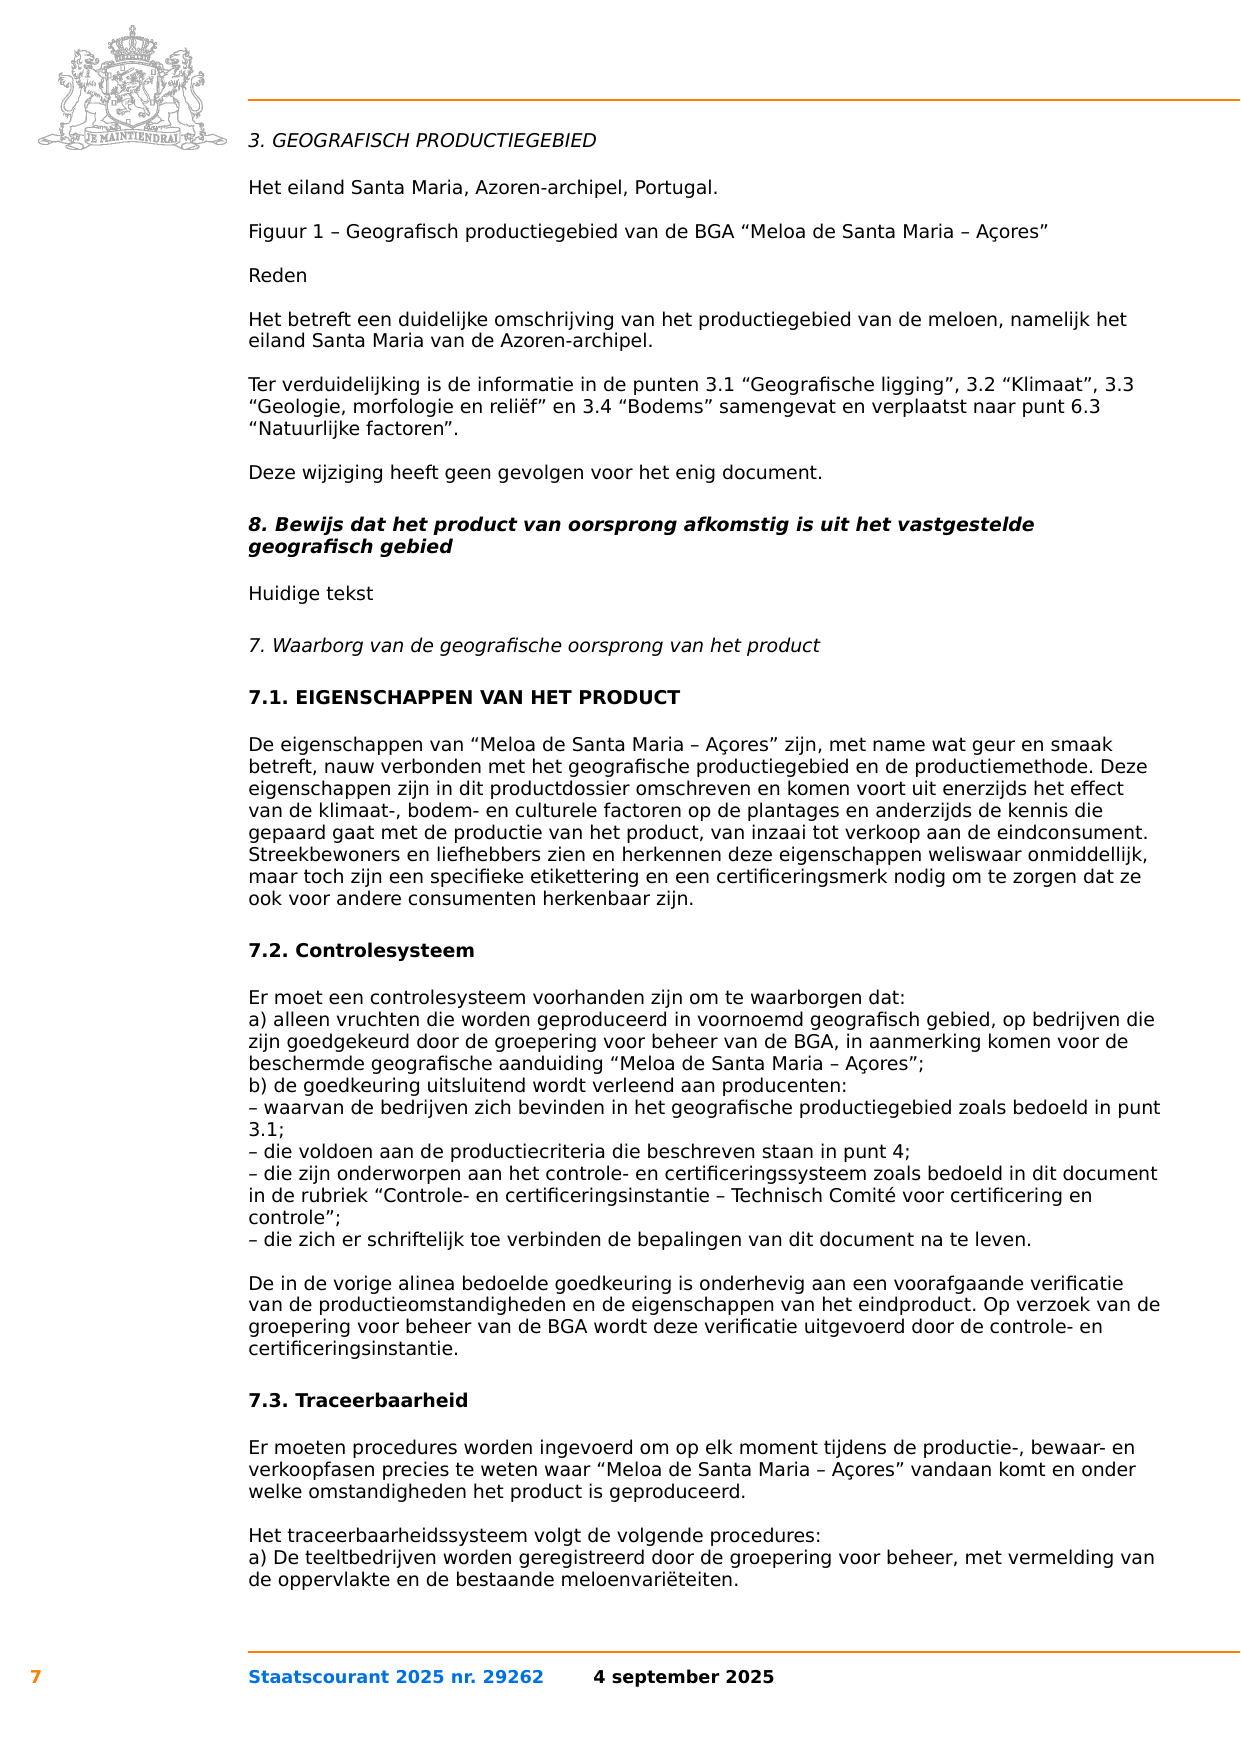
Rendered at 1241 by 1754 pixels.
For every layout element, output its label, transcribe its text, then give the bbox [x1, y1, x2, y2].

picture [38, 25, 227, 150]
text a) De teeltbedrijven worden geregistreerd door de groepering voor beheer, met vermelding van de oppervlakte en de bestaande meloenvariëteiten. [248, 1547, 1163, 1591]
text Het betreft een duidelijke omschrijving van het productiegebied van de meloen, namelijk het eiland Santa Maria van de Azoren-archipel. [248, 308, 1163, 352]
text Reden [248, 264, 1163, 287]
subtitle 7.2. Controlesysteem [248, 940, 1163, 962]
text a) alleen vruchten die worden geproduceerd in voornoemd geografisch gebied, op bedrijven die zijn goedgekeurd door de groepering voor beheer van de BGA, in aanmerking komen voor de beschermde geografische aanduiding “Meloa de Santa Maria – Açores”; [248, 1009, 1163, 1075]
subtitle 7. Waarborg van de geografische oorsprong van het product [248, 635, 1163, 657]
subtitle 7.3. Traceerbaarheid [248, 1390, 1163, 1412]
text Er moet een controlesysteem voorhanden zijn om te waarborgen dat: [248, 987, 1163, 1009]
text Er moeten procedures worden ingevoerd om op elk moment tijdens de productie-, bewaar- en verkoopfasen precies te weten waar “Meloa de Santa Maria – Açores” vandaan komt en onder welke omstandigheden het product is geproduceerd. [248, 1437, 1163, 1503]
text Huidige tekst [248, 583, 1163, 605]
text Het traceerbaarheidssysteem volgt de volgende procedures: [248, 1525, 1163, 1547]
text Deze wijziging heeft geen gevolgen voor het enig document. [248, 462, 1163, 484]
text – die zijn onderworpen aan het controle- en certificeringssysteem zoals bedoeld in dit document in de rubriek “Controle- en certificeringsinstantie – Technisch Comité voor certificering en controle”; [248, 1163, 1163, 1228]
text Ter verduidelijking is de informatie in de punten 3.1 “Geografische ligging”, 3.2 “Klimaat”, 3.3 “Geologie, morfologie en reliëf” en 3.4 “Bodems” samengevat en verplaatst naar punt 6.3 “Natuurlijke factoren”. [248, 374, 1163, 440]
text De eigenschappen van “Meloa de Santa Maria – Açores” zijn, met name wat geur en smaak betreft, nauw verbonden met het geografische productiegebied en de productiemethode. Deze eigenschappen zijn in dit productdossier omschreven en komen voort uit enerzijds het effect van de klimaat-, bodem- en culturele factoren op de plantages en anderzijds de kennis die gepaard gaat met de productie van het product, van inzaai tot verkoop aan de eindconsument. Streekbewoners en liefhebbers zien en herkennen deze eigenschappen weliswaar onmiddellijk, maar toch zijn een specifieke etikettering en een certificeringsmerk nodig om te zorgen dat ze ook voor andere consumenten herkenbaar zijn. [248, 734, 1163, 910]
subtitle 7.1. EIGENSCHAPPEN VAN HET PRODUCT [248, 687, 1163, 709]
text b) de goedkeuring uitsluitend wordt verleend aan producenten: [248, 1075, 1163, 1097]
text – waarvan de bedrijven zich bevinden in het geografische productiegebied zoals bedoeld in punt 3.1; [248, 1097, 1163, 1141]
text Figuur 1 – Geografisch productiegebied van de BGA “Meloa de Santa Maria – Açores” [248, 221, 1163, 243]
subtitle 3. GEOGRAFISCH PRODUCTIEGEBIED [248, 130, 1163, 152]
text Het eiland Santa Maria, Azoren-archipel, Portugal. [248, 177, 1163, 199]
text De in de vorige alinea bedoelde goedkeuring is onderhevig aan een voorafgaande verificatie van de productieomstandigheden en de eigenschappen van het eindproduct. Op verzoek van de groepering voor beheer van de BGA wordt deze verificatie uitgevoerd door de controle- en certificeringsinstantie. [248, 1272, 1163, 1360]
subtitle 8. Bewijs dat het product van oorsprong afkomstig is uit het vastgestelde geografisch gebied [248, 514, 1163, 558]
text – die zich er schriftelijk toe verbinden de bepalingen van dit document na te leven. [248, 1228, 1163, 1251]
text – die voldoen aan de productiecriteria die beschreven staan in punt 4; [248, 1141, 1163, 1163]
